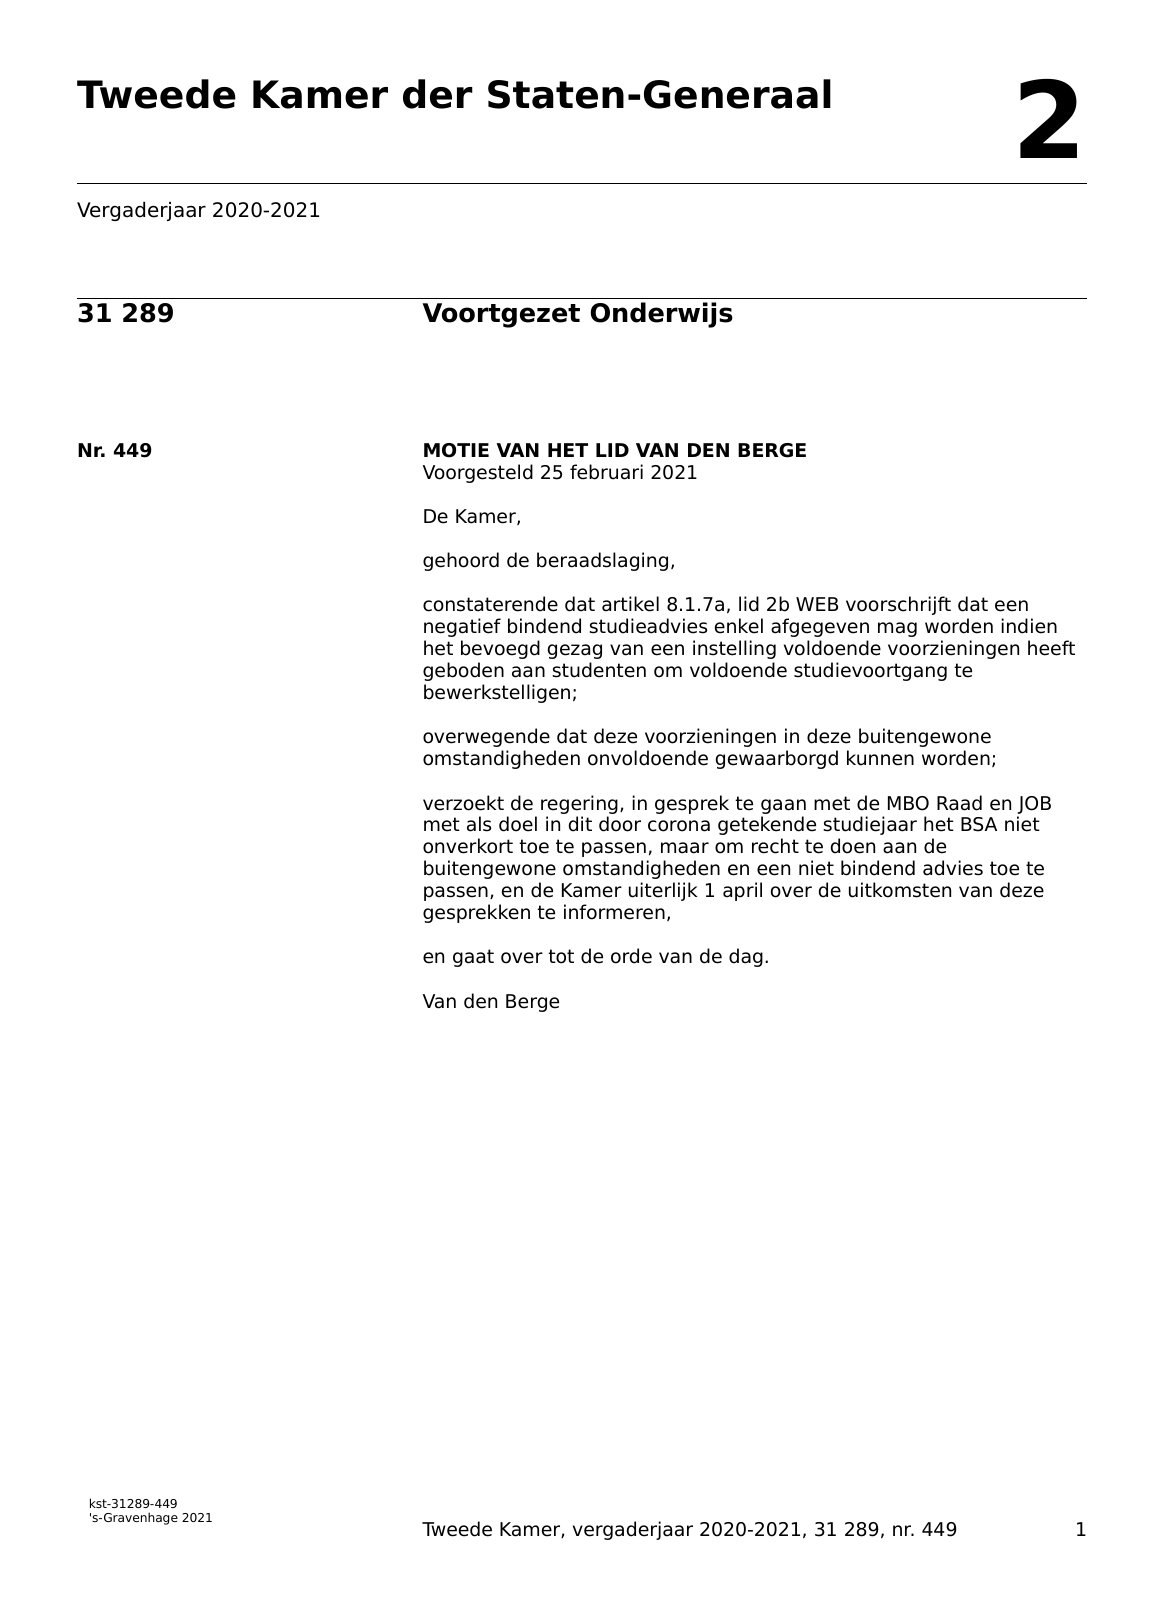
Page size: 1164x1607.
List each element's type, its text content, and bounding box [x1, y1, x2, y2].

text Van den Berge [422, 991, 1087, 1013]
text 's-Gravenhage 2021 [88, 1511, 323, 1525]
table_header Tweede Kamer der Staten-Generaal [77, 59, 886, 183]
subtitle 31 289 Voortgezet Onderwijs [77, 299, 1087, 329]
text overwegende dat deze voorzieningen in deze buitengewone omstandigheden onvoldoende gewaarborgd kunnen worden; [422, 726, 1087, 770]
text Voorgesteld 25 februari 2021 [422, 462, 1087, 484]
text en gaat over tot de orde van de dag. [422, 946, 1087, 968]
text De Kamer, [422, 506, 1087, 528]
text verzoekt de regering, in gesprek te gaan met de MBO Raad en JOB met als doel in dit door corona getekende studiejaar het BSA niet onverkort toe te passen, maar om recht te doen aan de buitengewone omstandigheden en een niet bindend advies toe te passen, en de Kamer uiterlijk 1 april over de uitkomsten van deze gesprekken te informeren, [422, 792, 1087, 924]
text constaterende dat artikel 8.1.7a, lid 2b WEB voorschrijft dat een negatief bindend studieadvies enkel afgegeven mag worden indien het bevoegd gezag van een instelling voldoende voorzieningen heeft geboden aan studenten om voldoende studievoortgang te bewerkstelligen; [422, 594, 1087, 704]
table_header 2 [886, 59, 1087, 183]
subtitle Nr. 449 MOTIE VAN HET LID VAN DEN BERGE [77, 440, 1087, 462]
text gehoord de beraadslaging, [422, 550, 1087, 572]
text kst-31289-449 [88, 1497, 323, 1511]
table_cell Vergaderjaar 2020-2021 [77, 184, 1087, 298]
